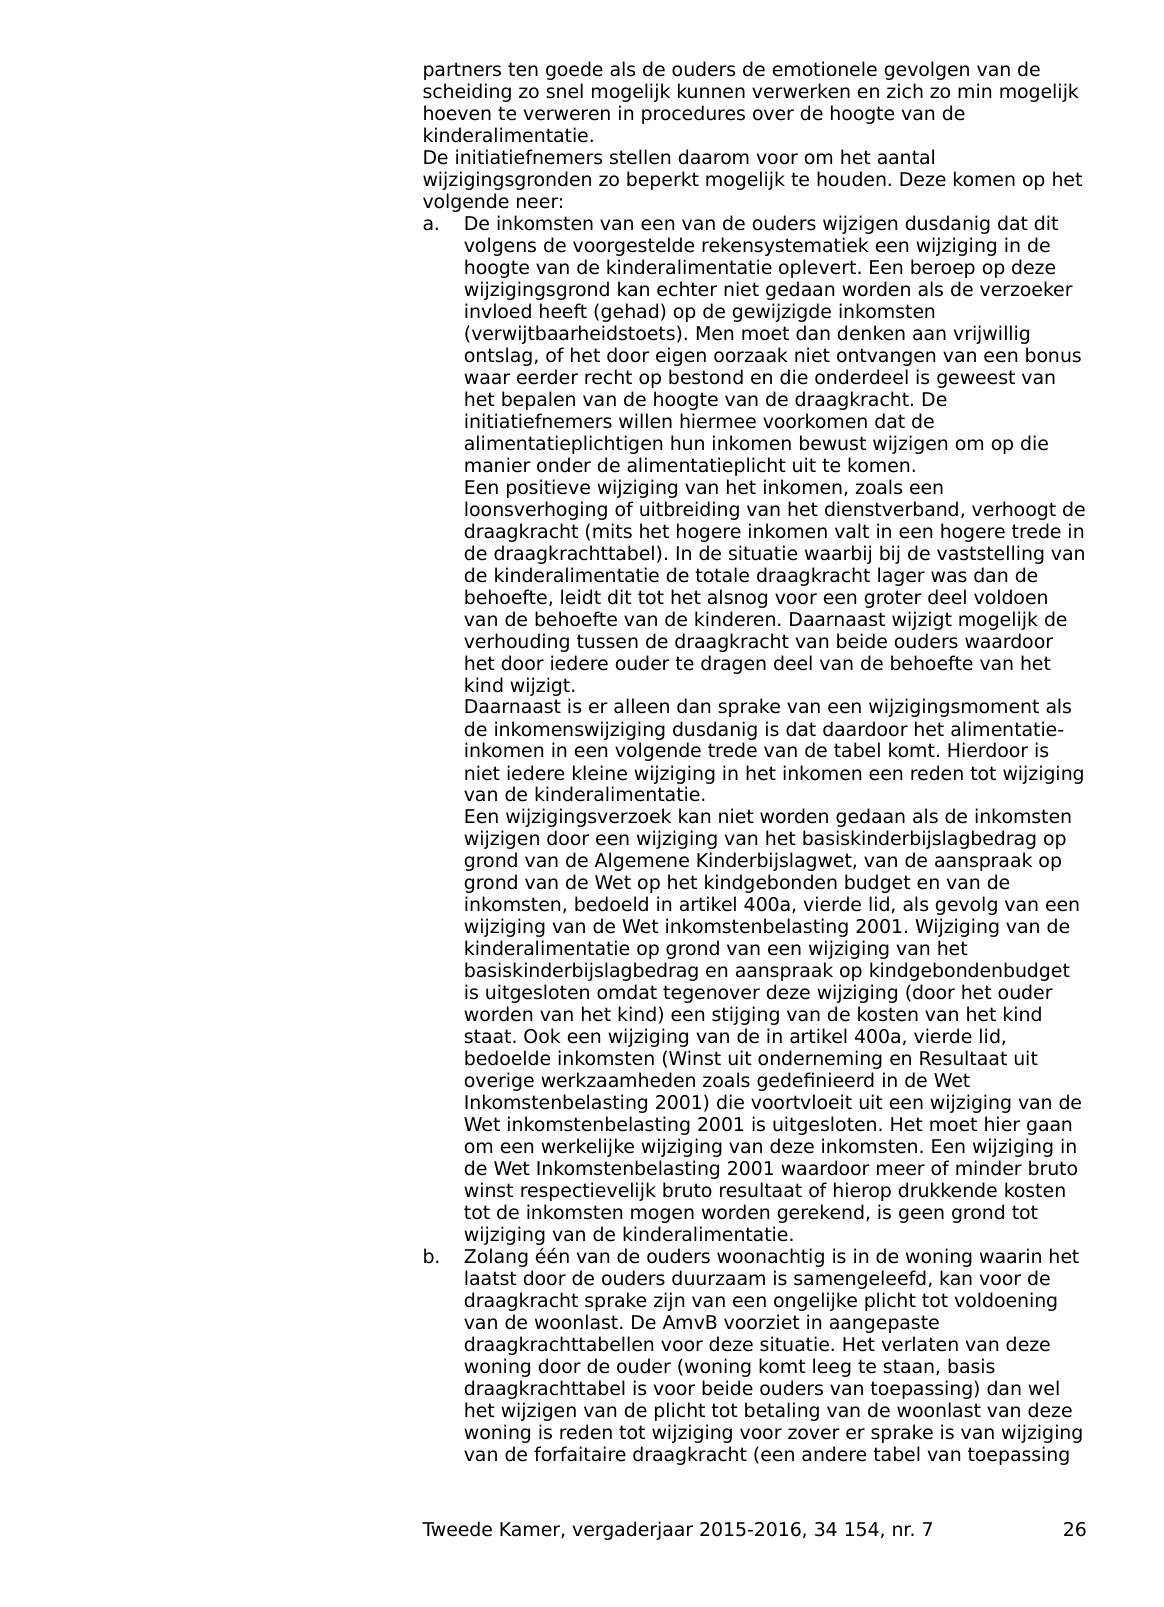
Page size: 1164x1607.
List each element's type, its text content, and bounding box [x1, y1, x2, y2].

text b. Zolang één van de ouders woonachtig is in de woning waarin het laatst door de ouders duurzaam is samengeleefd, kan voor de draagkracht sprake zijn van een ongelijke plicht tot voldoening van de woonlast. De AmvB voorziet in aangepaste draagkrachttabellen voor deze situatie. Het verlaten van deze woning door de ouder (woning komt leeg te staan, basis draagkrachttabel is voor beide ouders van toepassing) dan wel het wijzigen van de plicht tot betaling van de woonlast van deze woning is reden tot wijziging voor zover er sprake is van wijziging van de forfaitaire draagkracht (een andere tabel van toepassing [422, 1246, 1087, 1466]
text Daarnaast is er alleen dan sprake van een wijzigingsmoment als de inkomenswijziging dusdanig is dat daardoor het alimentatie-inkomen in een volgende trede van de tabel komt. Hierdoor is niet iedere kleine wijziging in het inkomen een reden tot wijziging van de kinderalimentatie. [464, 696, 1087, 806]
text Een positieve wijziging van het inkomen, zoals een loonsverhoging of uitbreiding van het dienstverband, verhoogt de draagkracht (mits het hogere inkomen valt in een hogere trede in de draagkrachttabel). In de situatie waarbij bij de vaststelling van de kinderalimentatie de totale draagkracht lager was dan de behoefte, leidt dit tot het alsnog voor een groter deel voldoen van de behoefte van de kinderen. Daarnaast wijzigt mogelijk de verhouding tussen de draagkracht van beide ouders waardoor het door iedere ouder te dragen deel van de behoefte van het kind wijzigt. [464, 477, 1087, 696]
text a. De inkomsten van een van de ouders wijzigen dusdanig dat dit volgens de voorgestelde rekensystematiek een wijziging in de hoogte van de kinderalimentatie oplevert. Een beroep op deze wijzigingsgrond kan echter niet gedaan worden als de verzoeker invloed heeft (gehad) op de gewijzigde inkomsten (verwijtbaarheidstoets). Men moet dan denken aan vrijwillig ontslag, of het door eigen oorzaak niet ontvangen van een bonus waar eerder recht op bestond en die onderdeel is geweest van het bepalen van de hoogte van de draagkracht. De initiatiefnemers willen hiermee voorkomen dat de alimentatieplichtigen hun inkomen bewust wijzigen om op die manier onder de alimentatieplicht uit te komen. [422, 213, 1087, 477]
text partners ten goede als de ouders de emotionele gevolgen van de scheiding zo snel mogelijk kunnen verwerken en zich zo min mogelijk hoeven te verweren in procedures over de hoogte van de kinderalimentatie. [422, 59, 1087, 147]
text De initiatiefnemers stellen daarom voor om het aantal wijzigingsgronden zo beperkt mogelijk te houden. Deze komen op het volgende neer: [422, 147, 1087, 213]
text Een wijzigingsverzoek kan niet worden gedaan als de inkomsten wijzigen door een wijziging van het basiskinderbijslagbedrag op grond van de Algemene Kinderbijslagwet, van de aanspraak op grond van de Wet op het kindgebonden budget en van de inkomsten, bedoeld in artikel 400a, vierde lid, als gevolg van een wijziging van de Wet inkomstenbelasting 2001. Wijziging van de kinderalimentatie op grond van een wijziging van het basiskinderbijslagbedrag en aanspraak op kindgebondenbudget is uitgesloten omdat tegenover deze wijziging (door het ouder worden van het kind) een stijging van de kosten van het kind staat. Ook een wijziging van de in artikel 400a, vierde lid, bedoelde inkomsten (Winst uit onderneming en Resultaat uit overige werkzaamheden zoals gedefinieerd in de Wet Inkomstenbelasting 2001) die voortvloeit uit een wijziging van de Wet inkomstenbelasting 2001 is uitgesloten. Het moet hier gaan om een werkelijke wijziging van deze inkomsten. Een wijziging in de Wet Inkomstenbelasting 2001 waardoor meer of minder bruto winst respectievelijk bruto resultaat of hierop drukkende kosten tot de inkomsten mogen worden gerekend, is geen grond tot wijziging van de kinderalimentatie. [464, 806, 1087, 1246]
